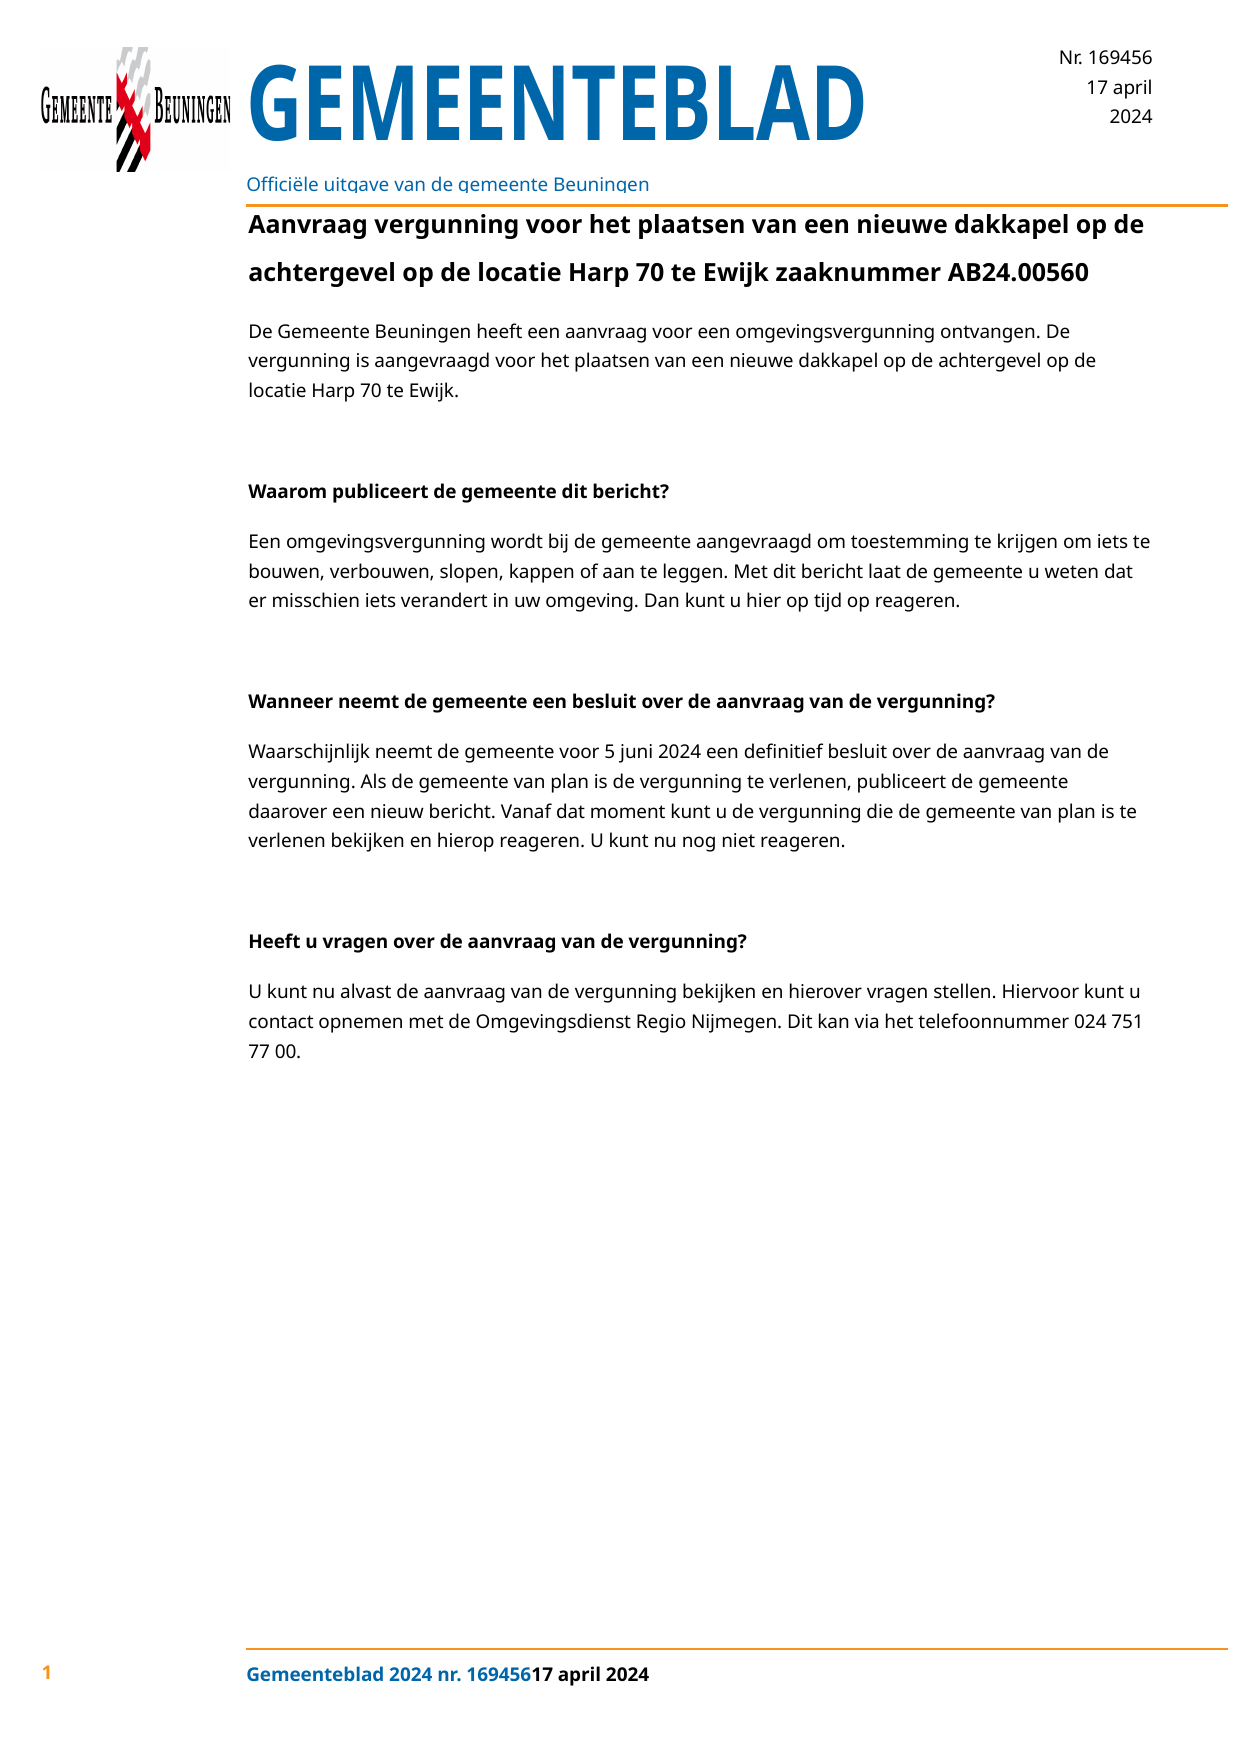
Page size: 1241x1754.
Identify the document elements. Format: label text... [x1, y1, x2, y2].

text Wanneer neemt de gemeente een besluit over de aanvraag van de vergunning? [248, 688, 1152, 714]
text De Gemeente Beuningen heeft een aanvraag voor een omgevingsvergunning ontvangen. De vergunning is aangevraagd voor het plaatsen van een nieuwe dakkapel op de achtergevel op de locatie Harp 70 te Ewijk. [248, 318, 1152, 403]
picture [41, 47, 231, 172]
text U kunt nu alvast de aanvraag van de vergunning bekijken en hierover vragen stellen. Hiervoor kunt u contact opnemen met de Omgevingsdienst Regio Nijmegen. Dit kan via het telefoonnummer 024 751 77 00. [248, 979, 1152, 1064]
text Waarschijnlijk neemt de gemeente voor 5 juni 2024 een definitief besluit over de aanvraag van de vergunning. Als de gemeente van plan is de vergunning te verlenen, publiceert de gemeente daarover een nieuw bericht. Vanaf dat moment kunt u de vergunning die de gemeente van plan is te verlenen bekijken en hierop reageren. U kunt nu nog niet reageren. [248, 739, 1152, 853]
text Heeft u vragen over de aanvraag van de vergunning? [248, 928, 1152, 954]
text Aanvraag vergunning voor het plaatsen van een nieuwe dakkapel op de achtergevel op de locatie Harp 70 te Ewijk zaaknummer AB24.00560 [248, 207, 1152, 288]
text Een omgevingsvergunning wordt bij de gemeente aangevraagd om toestemming te krijgen om iets te bouwen, verbouwen, slopen, kappen of aan te leggen. Met dit bericht laat de gemeente u weten dat er misschien iets verandert in uw omgeving. Dan kunt u hier op tijd op reageren. [248, 528, 1152, 613]
text Waarom publiceert de gemeente dit bericht? [248, 478, 1152, 504]
